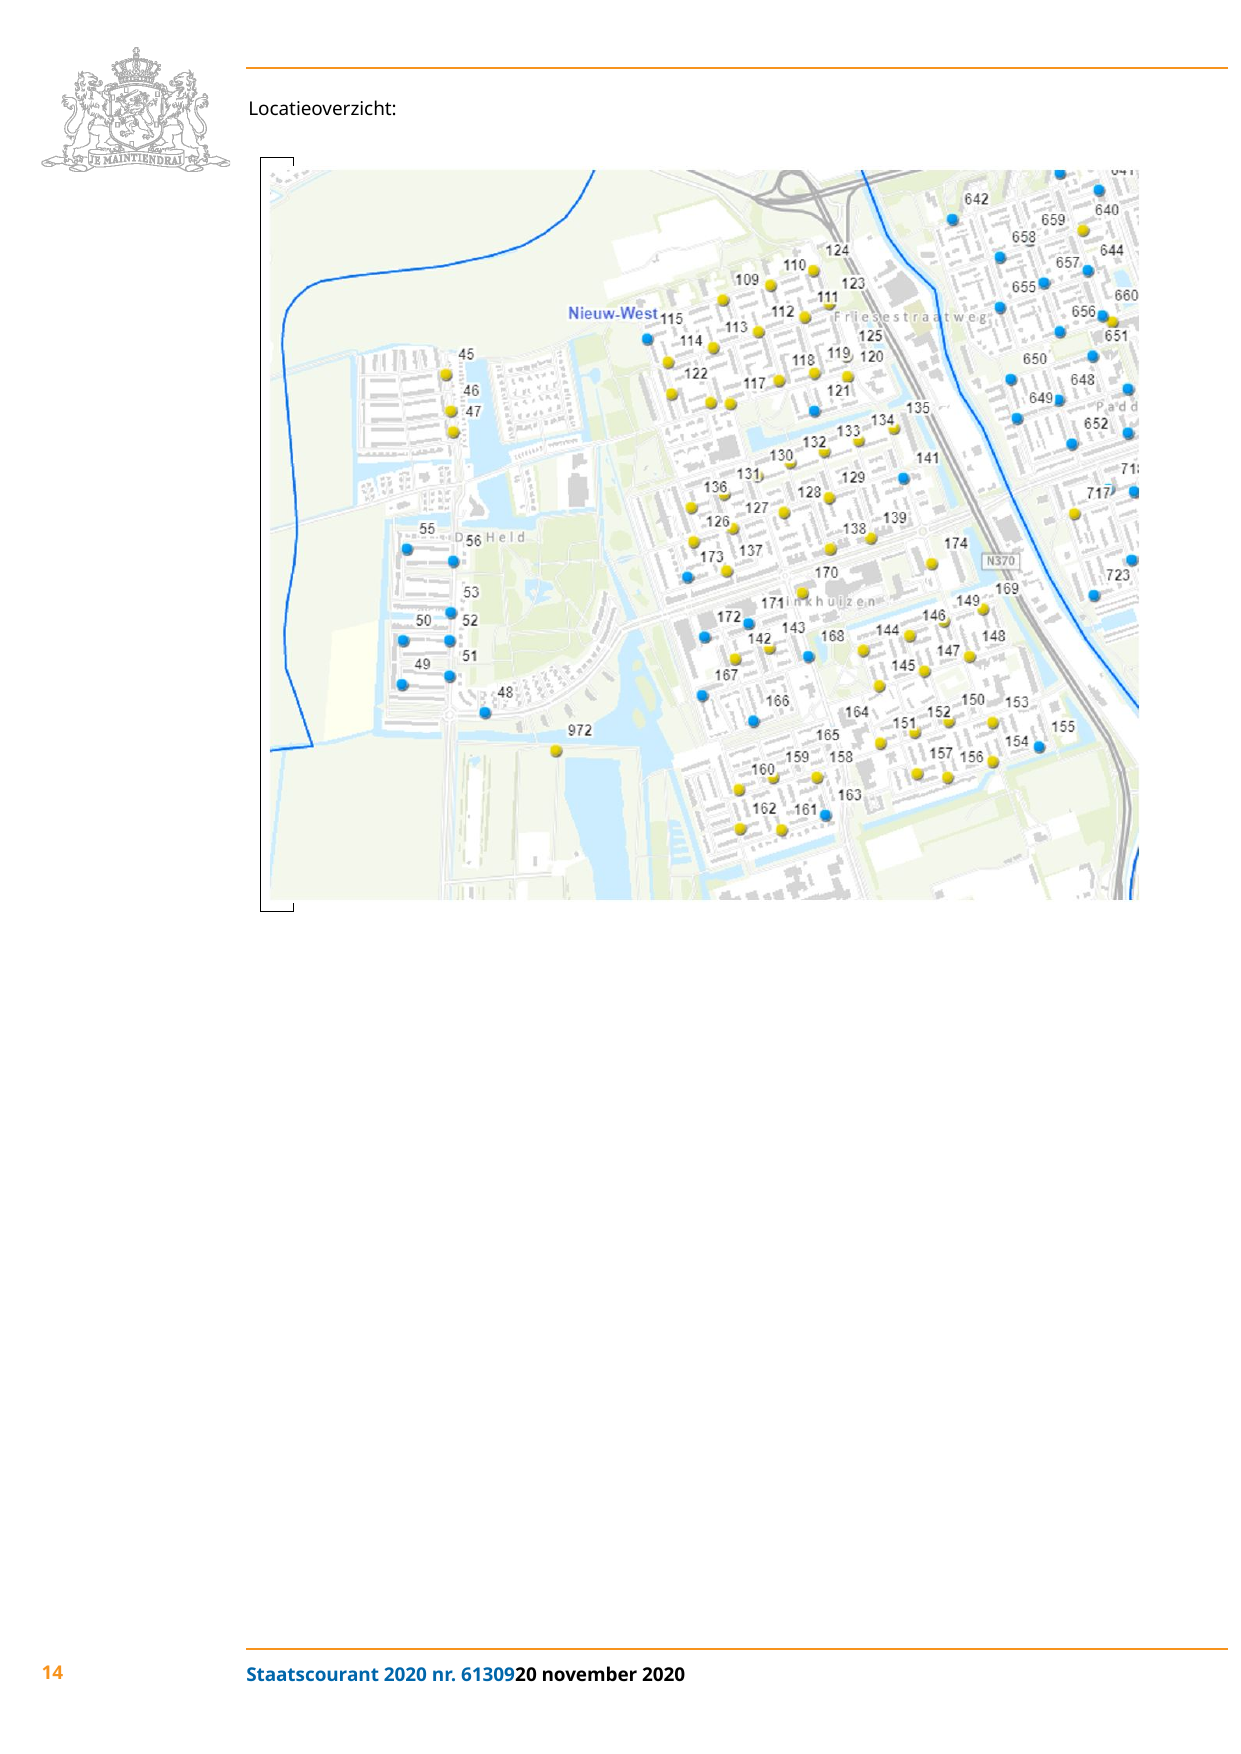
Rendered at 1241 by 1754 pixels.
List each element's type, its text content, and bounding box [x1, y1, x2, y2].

picture [41, 47, 231, 172]
picture [268, 166, 1140, 903]
text Locatieoverzicht: [248, 95, 1152, 121]
